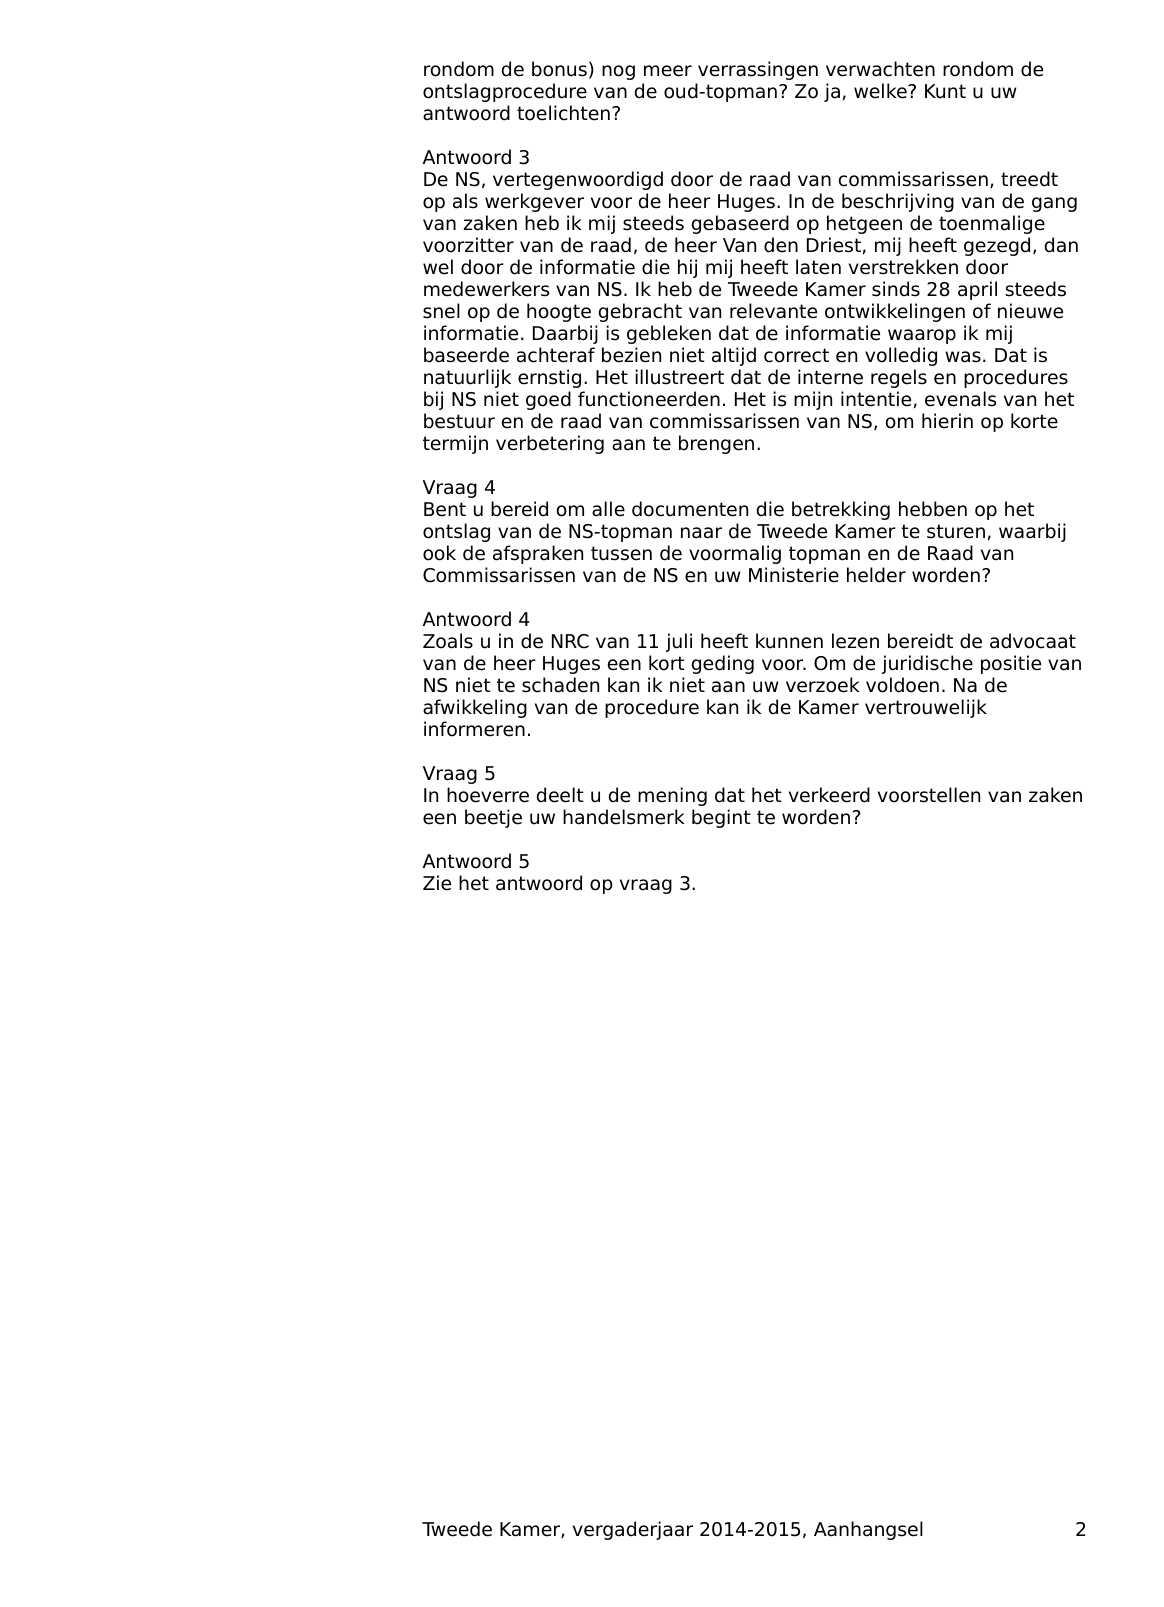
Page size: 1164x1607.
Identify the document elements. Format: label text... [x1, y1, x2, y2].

text Antwoord 4 [422, 609, 1087, 631]
text Bent u bereid om alle documenten die betrekking hebben op het ontslag van de NS-topman naar de Tweede Kamer te sturen, waarbij ook de afspraken tussen de voormalig topman en de Raad van Commissarissen van de NS en uw Ministerie helder worden? [422, 499, 1087, 587]
text Vraag 4 [422, 477, 1087, 499]
text Zie het antwoord op vraag 3. [422, 873, 1087, 895]
text rondom de bonus) nog meer verrassingen verwachten rondom de ontslagprocedure van de oud-topman? Zo ja, welke? Kunt u uw antwoord toelichten? [422, 59, 1087, 125]
text De NS, vertegenwoordigd door de raad van commissarissen, treedt op als werkgever voor de heer Huges. In de beschrijving van de gang van zaken heb ik mij steeds gebaseerd op hetgeen de toenmalige voorzitter van de raad, de heer Van den Driest, mij heeft gezegd, dan wel door de informatie die hij mij heeft laten verstrekken door medewerkers van NS. Ik heb de Tweede Kamer sinds 28 april steeds snel op de hoogte gebracht van relevante ontwikkelingen of nieuwe informatie. Daarbij is gebleken dat de informatie waarop ik mij baseerde achteraf bezien niet altijd correct en volledig was. Dat is natuurlijk ernstig. Het illustreert dat de interne regels en procedures bij NS niet goed functioneerden. Het is mijn intentie, evenals van het bestuur en de raad van commissarissen van NS, om hierin op korte termijn verbetering aan te brengen. [422, 169, 1087, 455]
text Zoals u in de NRC van 11 juli heeft kunnen lezen bereidt de advocaat van de heer Huges een kort geding voor. Om de juridische positie van NS niet te schaden kan ik niet aan uw verzoek voldoen. Na de afwikkeling van de procedure kan ik de Kamer vertrouwelijk informeren. [422, 631, 1087, 741]
text Vraag 5 [422, 763, 1087, 785]
text Antwoord 5 [422, 851, 1087, 873]
text In hoeverre deelt u de mening dat het verkeerd voorstellen van zaken een beetje uw handelsmerk begint te worden? [422, 785, 1087, 829]
text Antwoord 3 [422, 147, 1087, 169]
